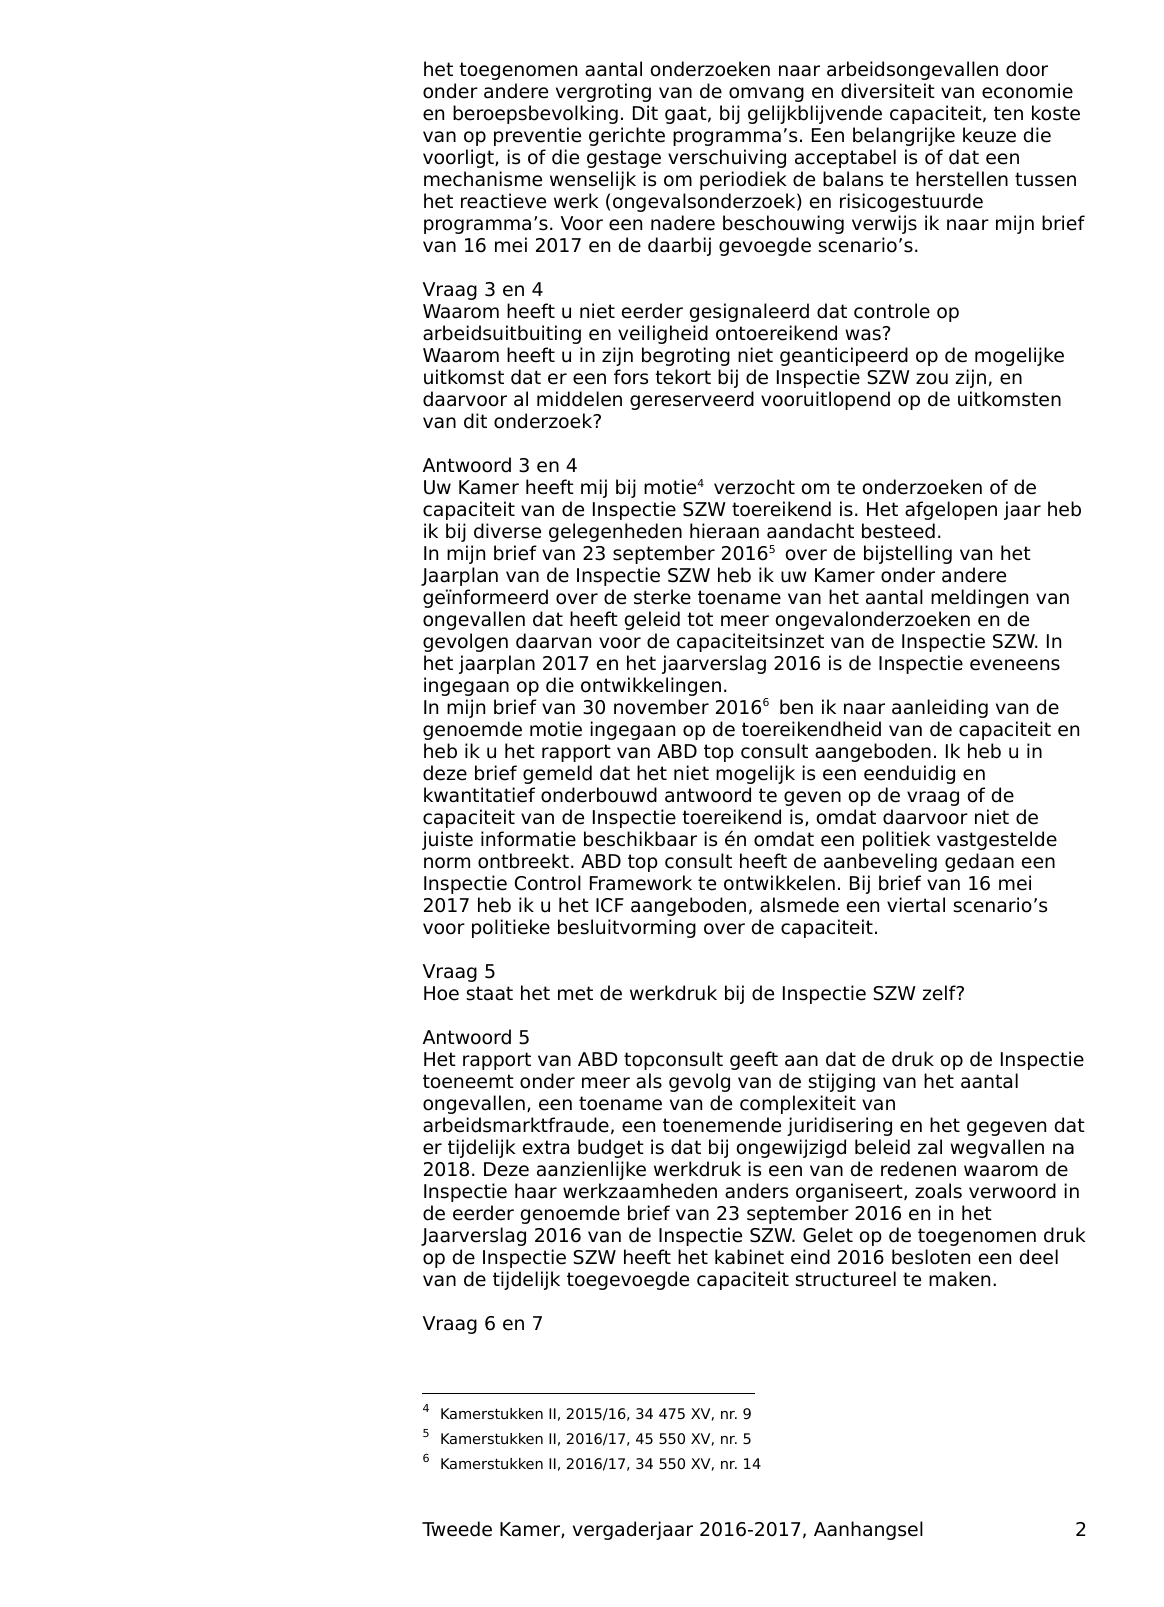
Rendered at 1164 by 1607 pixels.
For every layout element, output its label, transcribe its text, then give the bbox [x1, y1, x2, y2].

text Vraag 3 en 4 [422, 279, 1087, 301]
text Kamerstukken II, 2015/16, 34 475 XV, nr. 9 [422, 1402, 1087, 1424]
text Waarom heeft u in zijn begroting niet geanticipeerd op de mogelijke uitkomst dat er een fors tekort bij de Inspectie SZW zou zijn, en daarvoor al middelen gereserveerd vooruitlopend op de uitkomsten van dit onderzoek? [422, 345, 1087, 433]
text Vraag 6 en 7 [422, 1313, 1087, 1335]
text In mijn brief van 23 september 2016 over de bijstelling van het Jaarplan van de Inspectie SZW heb ik uw Kamer onder andere geïnformeerd over de sterke toename van het aantal meldingen van ongevallen dat heeft geleid tot meer ongevalonderzoeken en de gevolgen daarvan voor de capaciteitsinzet van de Inspectie SZW. In het jaarplan 2017 en het jaarverslag 2016 is de Inspectie eveneens ingegaan op die ontwikkelingen. [422, 543, 1087, 697]
text In mijn brief van 30 november 2016 ben ik naar aanleiding van de genoemde motie ingegaan op de toereikendheid van de capaciteit en heb ik u het rapport van ABD top consult aangeboden. Ik heb u in deze brief gemeld dat het niet mogelijk is een eenduidig en kwantitatief onderbouwd antwoord te geven op de vraag of de capaciteit van de Inspectie toereikend is, omdat daarvoor niet de juiste informatie beschikbaar is én omdat een politiek vastgestelde norm ontbreekt. ABD top consult heeft de aanbeveling gedaan een Inspectie Control Framework te ontwikkelen. Bij brief van 16 mei 2017 heb ik u het ICF aangeboden, alsmede een viertal scenario’s voor politieke besluitvorming over de capaciteit. [422, 697, 1087, 939]
text Waarom heeft u niet eerder gesignaleerd dat controle op arbeidsuitbuiting en veiligheid ontoereikend was? [422, 301, 1087, 345]
text Uw Kamer heeft mij bij motie verzocht om te onderzoeken of de capaciteit van de Inspectie SZW toereikend is. Het afgelopen jaar heb ik bij diverse gelegenheden hieraan aandacht besteed. [422, 477, 1087, 543]
text het toegenomen aantal onderzoeken naar arbeidsongevallen door onder andere vergroting van de omvang en diversiteit van economie en beroepsbevolking. Dit gaat, bij gelijkblijvende capaciteit, ten koste van op preventie gerichte programma’s. Een belangrijke keuze die voorligt, is of die gestage verschuiving acceptabel is of dat een mechanisme wenselijk is om periodiek de balans te herstellen tussen het reactieve werk (ongevalsonderzoek) en risicogestuurde programma’s. Voor een nadere beschouwing verwijs ik naar mijn brief van 16 mei 2017 en de daarbij gevoegde scenario’s. [422, 59, 1087, 257]
text Kamerstukken II, 2016/17, 34 550 XV, nr. 14 [422, 1452, 1087, 1474]
text Het rapport van ABD topconsult geeft aan dat de druk op de Inspectie toeneemt onder meer als gevolg van de stijging van het aantal ongevallen, een toename van de complexiteit van arbeidsmarktfraude, een toenemende juridisering en het gegeven dat er tijdelijk extra budget is dat bij ongewijzigd beleid zal wegvallen na 2018. Deze aanzienlijke werkdruk is een van de redenen waarom de Inspectie haar werkzaamheden anders organiseert, zoals verwoord in de eerder genoemde brief van 23 september 2016 en in het Jaarverslag 2016 van de Inspectie SZW. Gelet op de toegenomen druk op de Inspectie SZW heeft het kabinet eind 2016 besloten een deel van de tijdelijk toegevoegde capaciteit structureel te maken. [422, 1049, 1087, 1291]
text Vraag 5 [422, 961, 1087, 983]
text Antwoord 5 [422, 1027, 1087, 1049]
text Antwoord 3 en 4 [422, 455, 1087, 477]
text Kamerstukken II, 2016/17, 45 550 XV, nr. 5 [422, 1427, 1087, 1449]
text Hoe staat het met de werkdruk bij de Inspectie SZW zelf? [422, 983, 1087, 1005]
